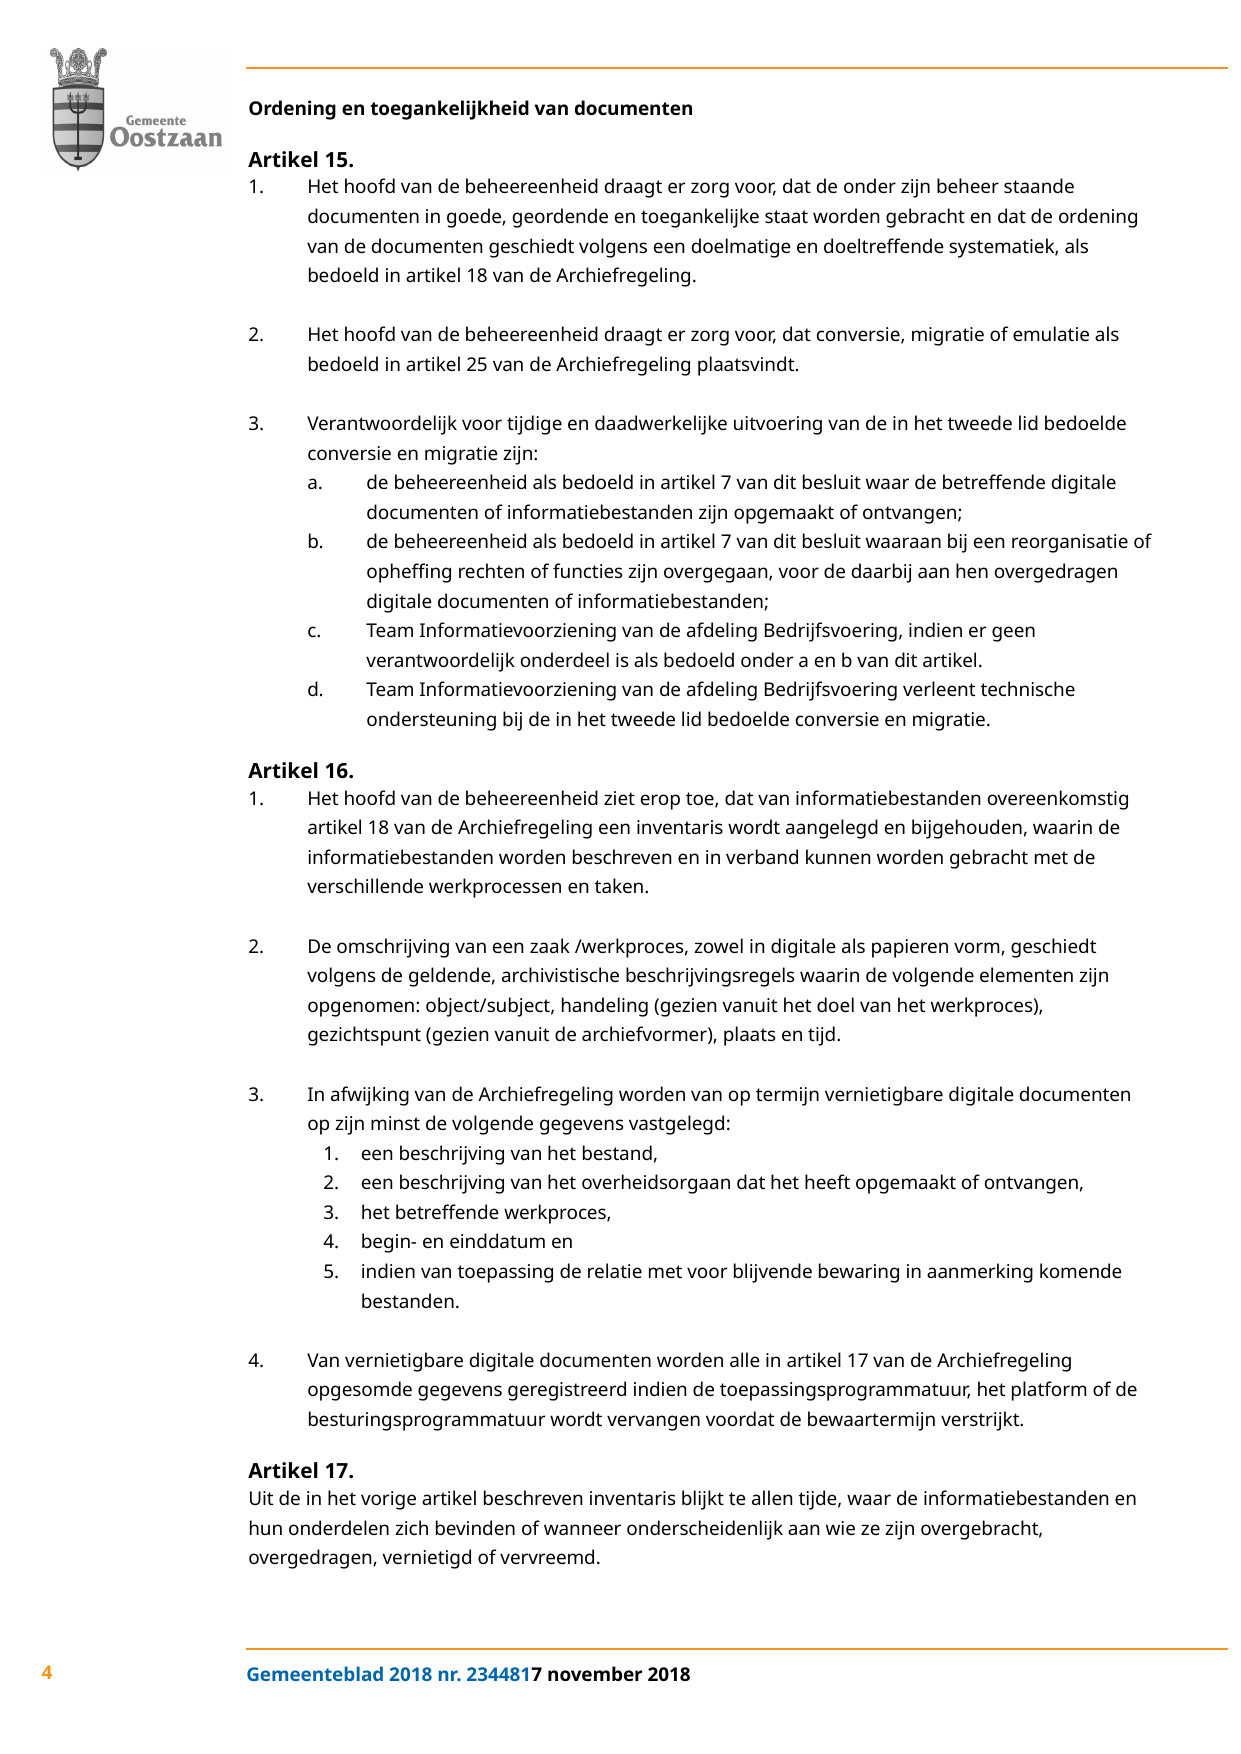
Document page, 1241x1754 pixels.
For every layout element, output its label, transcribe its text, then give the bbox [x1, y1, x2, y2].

list indien van toepassing de relatie met voor blijvende bewaring in aanmerking komende bestanden. [323, 1258, 1152, 1314]
list Het hoofd van de beheereenheid draagt er zorg voor, dat conversie, migratie of emulatie als bedoeld in artikel 25 van de Archiefregeling plaatsvindt. [248, 322, 1152, 377]
list In afwijking van de Archiefregeling worden van op termijn vernietigbare digitale documenten op zijn minst de volgende gegevens vastgelegd: [248, 1081, 1152, 1136]
text Uit de in het vorige artikel beschreven inventaris blijkt te allen tijde, waar de informatiebestanden en hun onderdelen zich bevinden of wanneer onderscheidenlijk aan wie ze zijn overgebracht, overgedragen, vernietigd of vervreemd. [248, 1485, 1152, 1570]
list begin- en einddatum en [323, 1229, 1152, 1254]
list de beheereenheid als bedoeld in artikel 7 van dit besluit waaraan bij een reorganisatie of opheffing rechten of functies zijn overgegaan, voor de daarbij aan hen overgedragen digitale documenten of informatiebestanden; [307, 529, 1152, 613]
text Ordening en toegankelijkheid van documenten [248, 95, 1152, 121]
picture [41, 47, 231, 172]
list de beheereenheid als bedoeld in artikel 7 van dit besluit waar de betreffende digitale documenten of informatiebestanden zijn opgemaakt of ontvangen; [307, 469, 1152, 525]
list Van vernietigbare digitale documenten worden alle in artikel 17 van de Archiefregeling opgesomde gegevens geregistreerd indien de toepassingsprogrammatuur, het platform of de besturingsprogrammatuur wordt vervangen voordat de bewaartermijn verstrijkt. [248, 1347, 1152, 1432]
list Verantwoordelijk voor tijdige en daadwerkelijke uitvoering van de in het tweede lid bedoelde conversie en migratie zijn: [248, 410, 1152, 466]
list het betreffende werkproces, [323, 1199, 1152, 1225]
text Artikel 16. [248, 757, 1152, 785]
text Artikel 17. [248, 1457, 1152, 1485]
list Het hoofd van de beheereenheid draagt er zorg voor, dat de onder zijn beheer staande documenten in goede, geordende en toegankelijke staat worden gebracht en dat de ordening van de documenten geschiedt volgens een doelmatige en doeltreffende systematiek, als bedoeld in artikel 18 van de Archiefregeling. [248, 174, 1152, 288]
text Artikel 15. [248, 145, 1152, 174]
list Team Informatievoorziening van de afdeling Bedrijfsvoering verleent technische ondersteuning bij de in het tweede lid bedoelde conversie en migratie. [307, 677, 1152, 732]
list Team Informatievoorziening van de afdeling Bedrijfsvoering, indien er geen verantwoordelijk onderdeel is als bedoeld onder a en b van dit artikel. [307, 617, 1152, 673]
list Het hoofd van de beheereenheid ziet erop toe, dat van informatiebestanden overeenkomstig artikel 18 van de Archiefregeling een inventaris wordt aangelegd en bijgehouden, waarin de informatiebestanden worden beschreven en in verband kunnen worden gebracht met de verschillende werkprocessen en taken. [248, 785, 1152, 899]
list een beschrijving van het overheidsorgaan dat het heeft opgemaakt of ontvangen, [323, 1169, 1152, 1195]
list een beschrijving van het bestand, [323, 1140, 1152, 1166]
list De omschrijving van een zaak /werkproces, zowel in digitale als papieren vorm, geschiedt volgens de geldende, archivistische beschrijvingsregels waarin de volgende elementen zijn opgenomen: object/subject, handeling (gezien vanuit het doel van het werkproces), gezichtspunt (gezien vanuit de archiefvormer), plaats en tijd. [248, 933, 1152, 1047]
